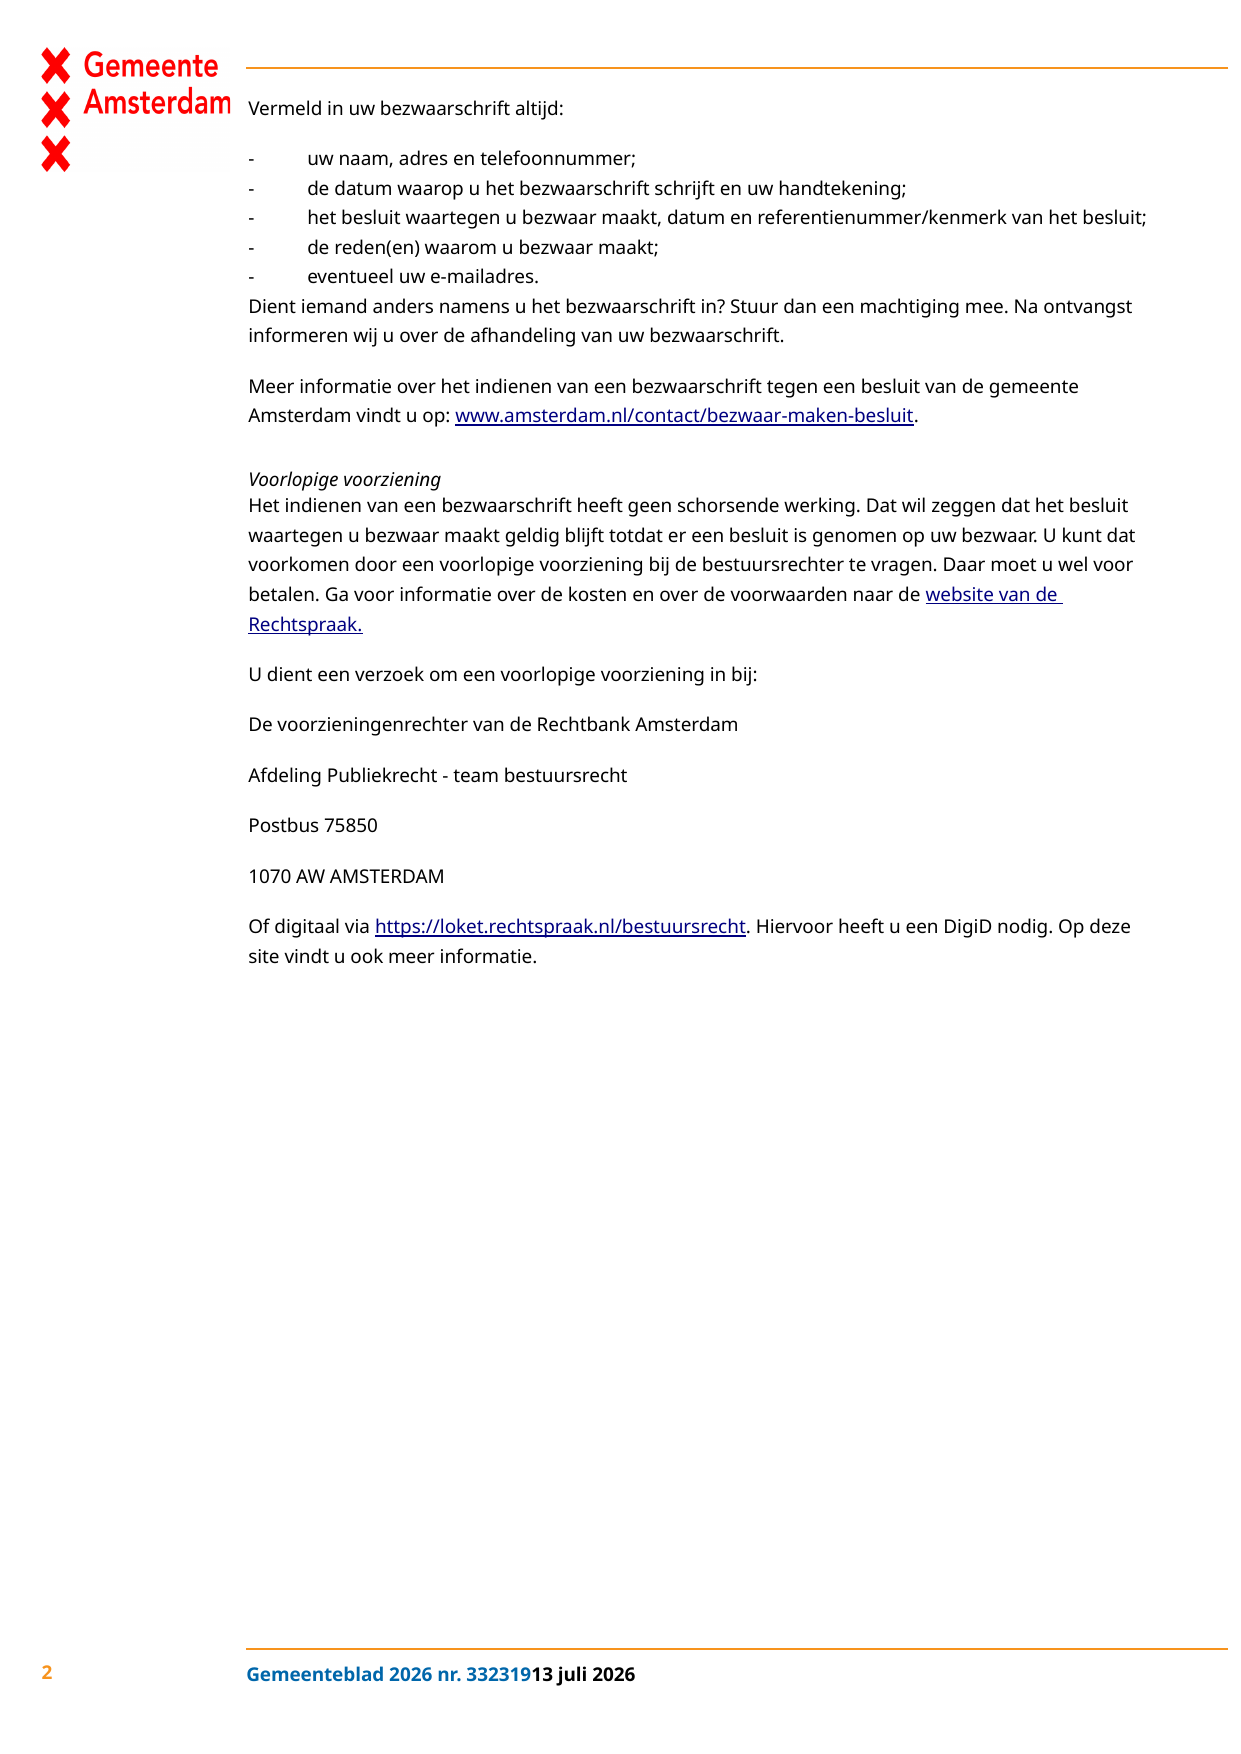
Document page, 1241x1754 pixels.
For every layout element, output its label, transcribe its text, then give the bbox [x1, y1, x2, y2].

text Dient iemand anders namens u het bezwaarschrift in? Stuur dan een machtiging mee. Na ontvangst informeren wij u over de afhandeling van uw bezwaarschrift. [248, 293, 1152, 348]
text Of digitaal via https://loket.rechtspraak.nl/bestuursrecht. Hiervoor heeft u een DigiD nodig. Op deze site vindt u ook meer informatie. [248, 913, 1152, 968]
list de reden(en) waarom u bezwaar maakt; [248, 234, 1152, 260]
text Vermeld in uw bezwaarschrift altijd: [248, 95, 1152, 121]
text Het indienen van een bezwaarschrift heeft geen schorsende werking. Dat wil zeggen dat het besluit waartegen u bezwaar maakt geldig blijft totdat er een besluit is genomen op uw bezwaar. U kunt dat voorkomen door een voorlopige voorziening bij de bestuursrechter te vragen. Daar moet u wel voor betalen. Ga voor informatie over de kosten en over de voorwaarden naar de website van de Rechtspraak. [248, 492, 1152, 636]
text De voorzieningenrechter van de Rechtbank Amsterdam [248, 712, 1152, 737]
text Voorlopige voorziening [248, 467, 1152, 492]
text U dient een verzoek om een voorlopige voorziening in bij: [248, 661, 1152, 687]
text Meer informatie over het indienen van een bezwaarschrift tegen een besluit van de gemeente Amsterdam vindt u op: www.amsterdam.nl/contact/bezwaar-maken-besluit. [248, 373, 1152, 428]
list uw naam, adres en telefoonnummer; [248, 145, 1152, 171]
list het besluit waartegen u bezwaar maakt, datum en referentienummer/kenmerk van het besluit; [248, 204, 1152, 230]
list de datum waarop u het bezwaarschrift schrijft en uw handtekening; [248, 175, 1152, 201]
text Postbus 75850 [248, 812, 1152, 838]
text Afdeling Publiekrecht - team bestuursrecht [248, 762, 1152, 788]
list eventueel uw e-mailadres. [248, 263, 1152, 289]
picture [41, 47, 231, 172]
text 1070 AW AMSTERDAM [248, 863, 1152, 888]
